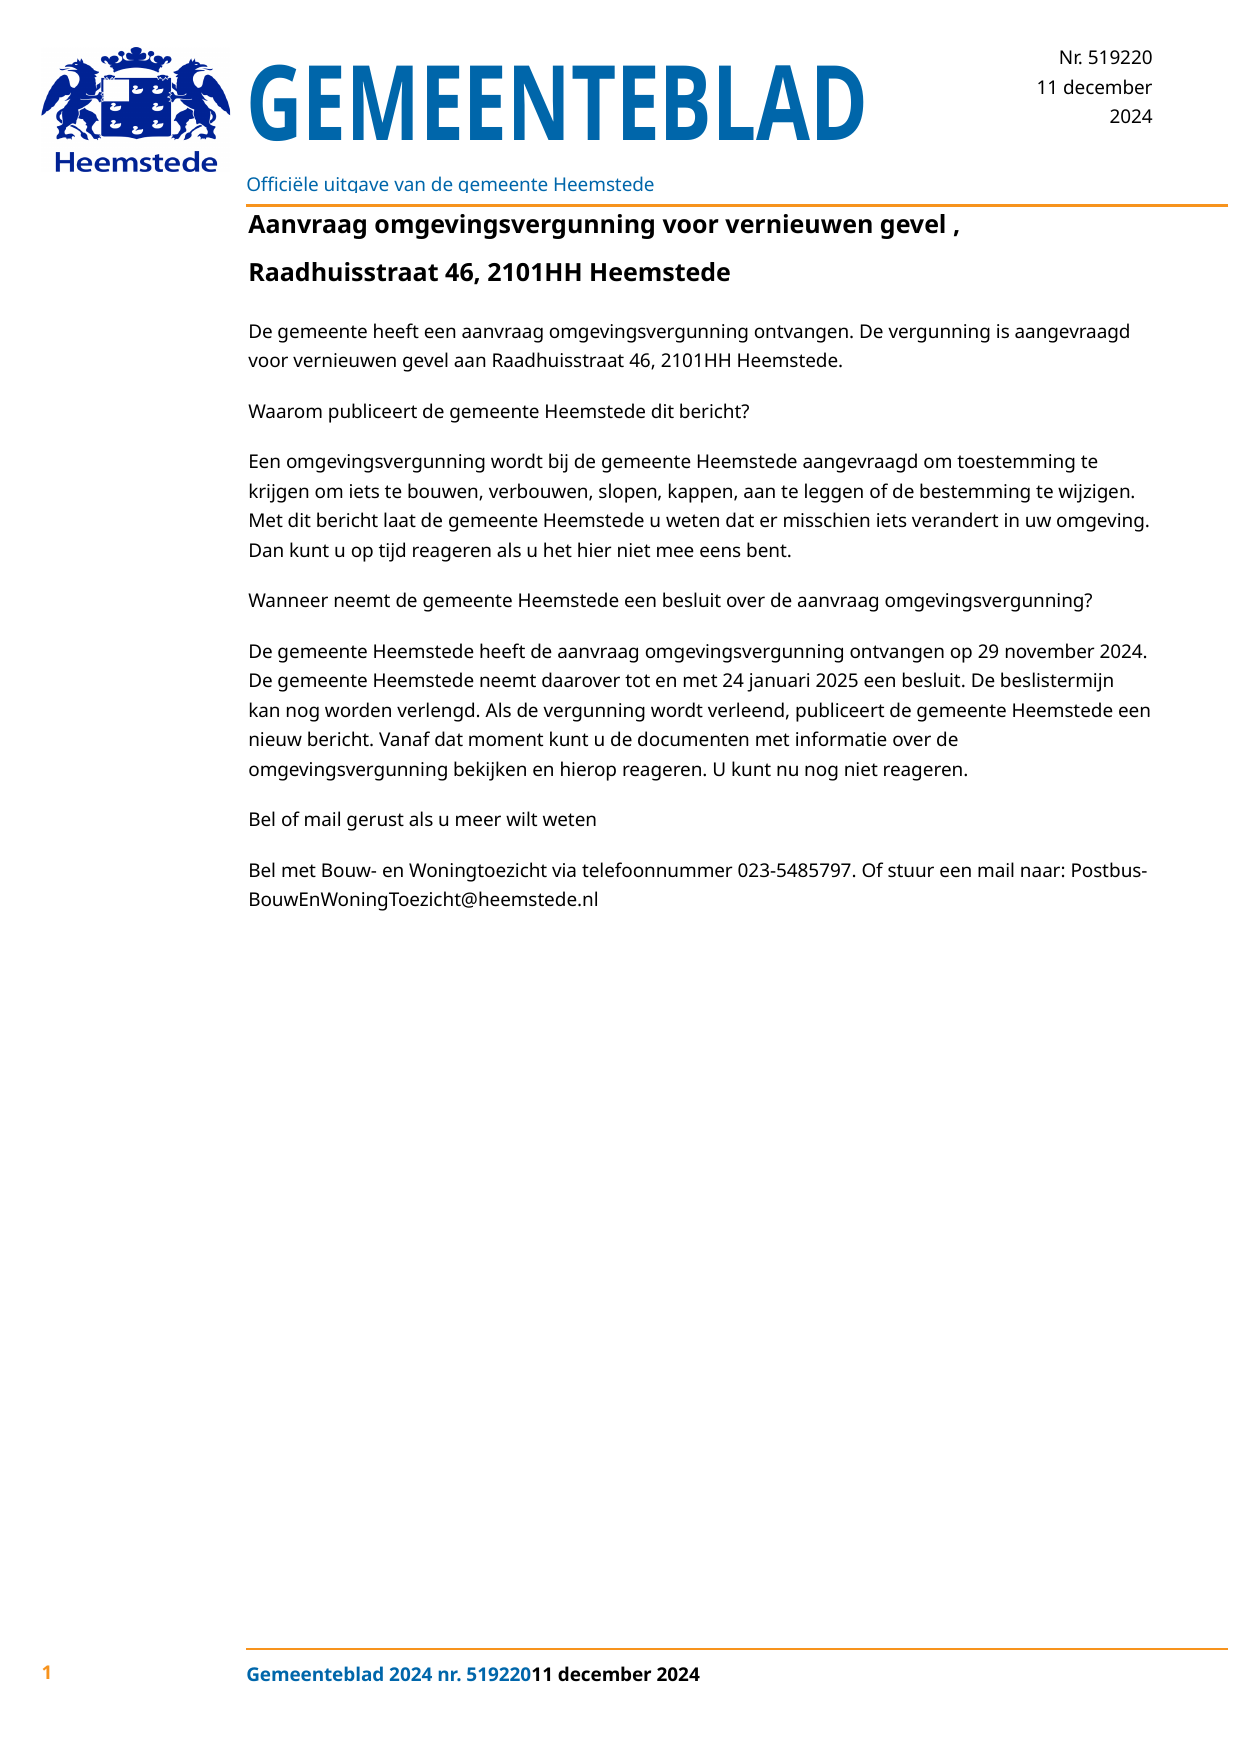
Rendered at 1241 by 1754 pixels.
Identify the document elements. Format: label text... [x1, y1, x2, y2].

text Waarom publiceert de gemeente Heemstede dit bericht? [248, 398, 1152, 424]
text De gemeente heeft een aanvraag omgevingsvergunning ontvangen. De vergunning is aangevraagd voor vernieuwen gevel aan Raadhuisstraat 46, 2101HH Heemstede. [248, 318, 1152, 373]
text Bel of mail gerust als u meer wilt weten [248, 807, 1152, 832]
text Wanneer neemt de gemeente Heemstede een besluit over de aanvraag omgevingsvergunning? [248, 587, 1152, 613]
text De gemeente Heemstede heeft de aanvraag omgevingsvergunning ontvangen op 29 november 2024. De gemeente Heemstede neemt daarover tot en met 24 januari 2025 een besluit. De beslistermijn kan nog worden verlengd. Als de vergunning wordt verleend, publiceert de gemeente Heemstede een nieuw bericht. Vanaf dat moment kunt u de documenten met informatie over de omgevingsvergunning bekijken en hierop reageren. U kunt nu nog niet reageren. [248, 638, 1152, 782]
text Bel met Bouw- en Woningtoezicht via telefoonnummer 023-5485797. Of stuur een mail naar: Postbus-BouwEnWoningToezicht@heemstede.nl [248, 857, 1152, 912]
text Een omgevingsvergunning wordt bij de gemeente Heemstede aangevraagd om toestemming te krijgen om iets te bouwen, verbouwen, slopen, kappen, aan te leggen of de bestemming te wijzigen. Met dit bericht laat de gemeente Heemstede u weten dat er misschien iets verandert in uw omgeving. Dan kunt u op tijd reageren als u het hier niet mee eens bent. [248, 448, 1152, 563]
text Aanvraag omgevingsvergunning voor vernieuwen gevel , Raadhuisstraat 46, 2101HH Heemstede [248, 207, 1152, 288]
picture [41, 47, 231, 172]
